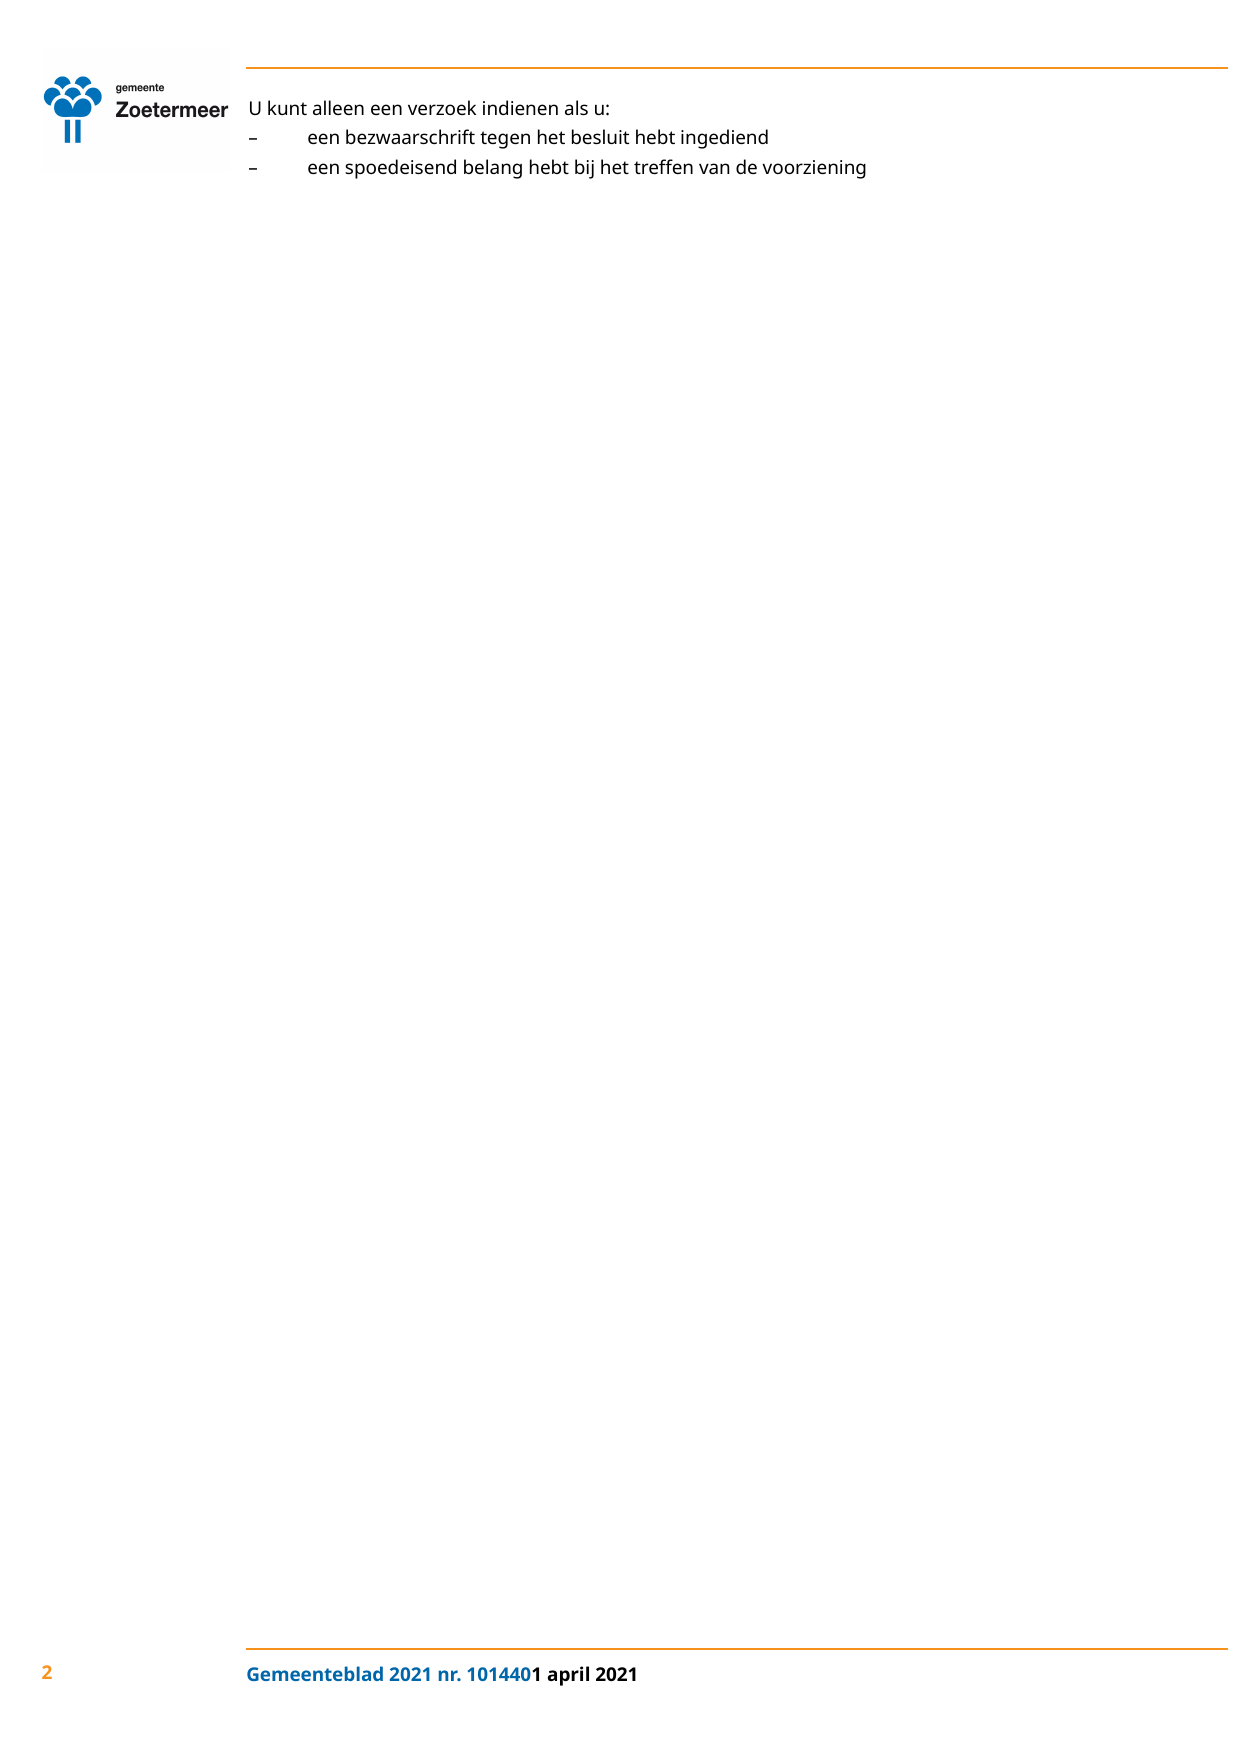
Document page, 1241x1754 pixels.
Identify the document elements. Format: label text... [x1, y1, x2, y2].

list een spoedeisend belang hebt bij het treffen van de voorziening [248, 154, 1152, 180]
list een bezwaarschrift tegen het besluit hebt ingediend [248, 124, 1152, 150]
text U kunt alleen een verzoek indienen als u: [248, 95, 1152, 121]
picture [41, 47, 231, 172]
